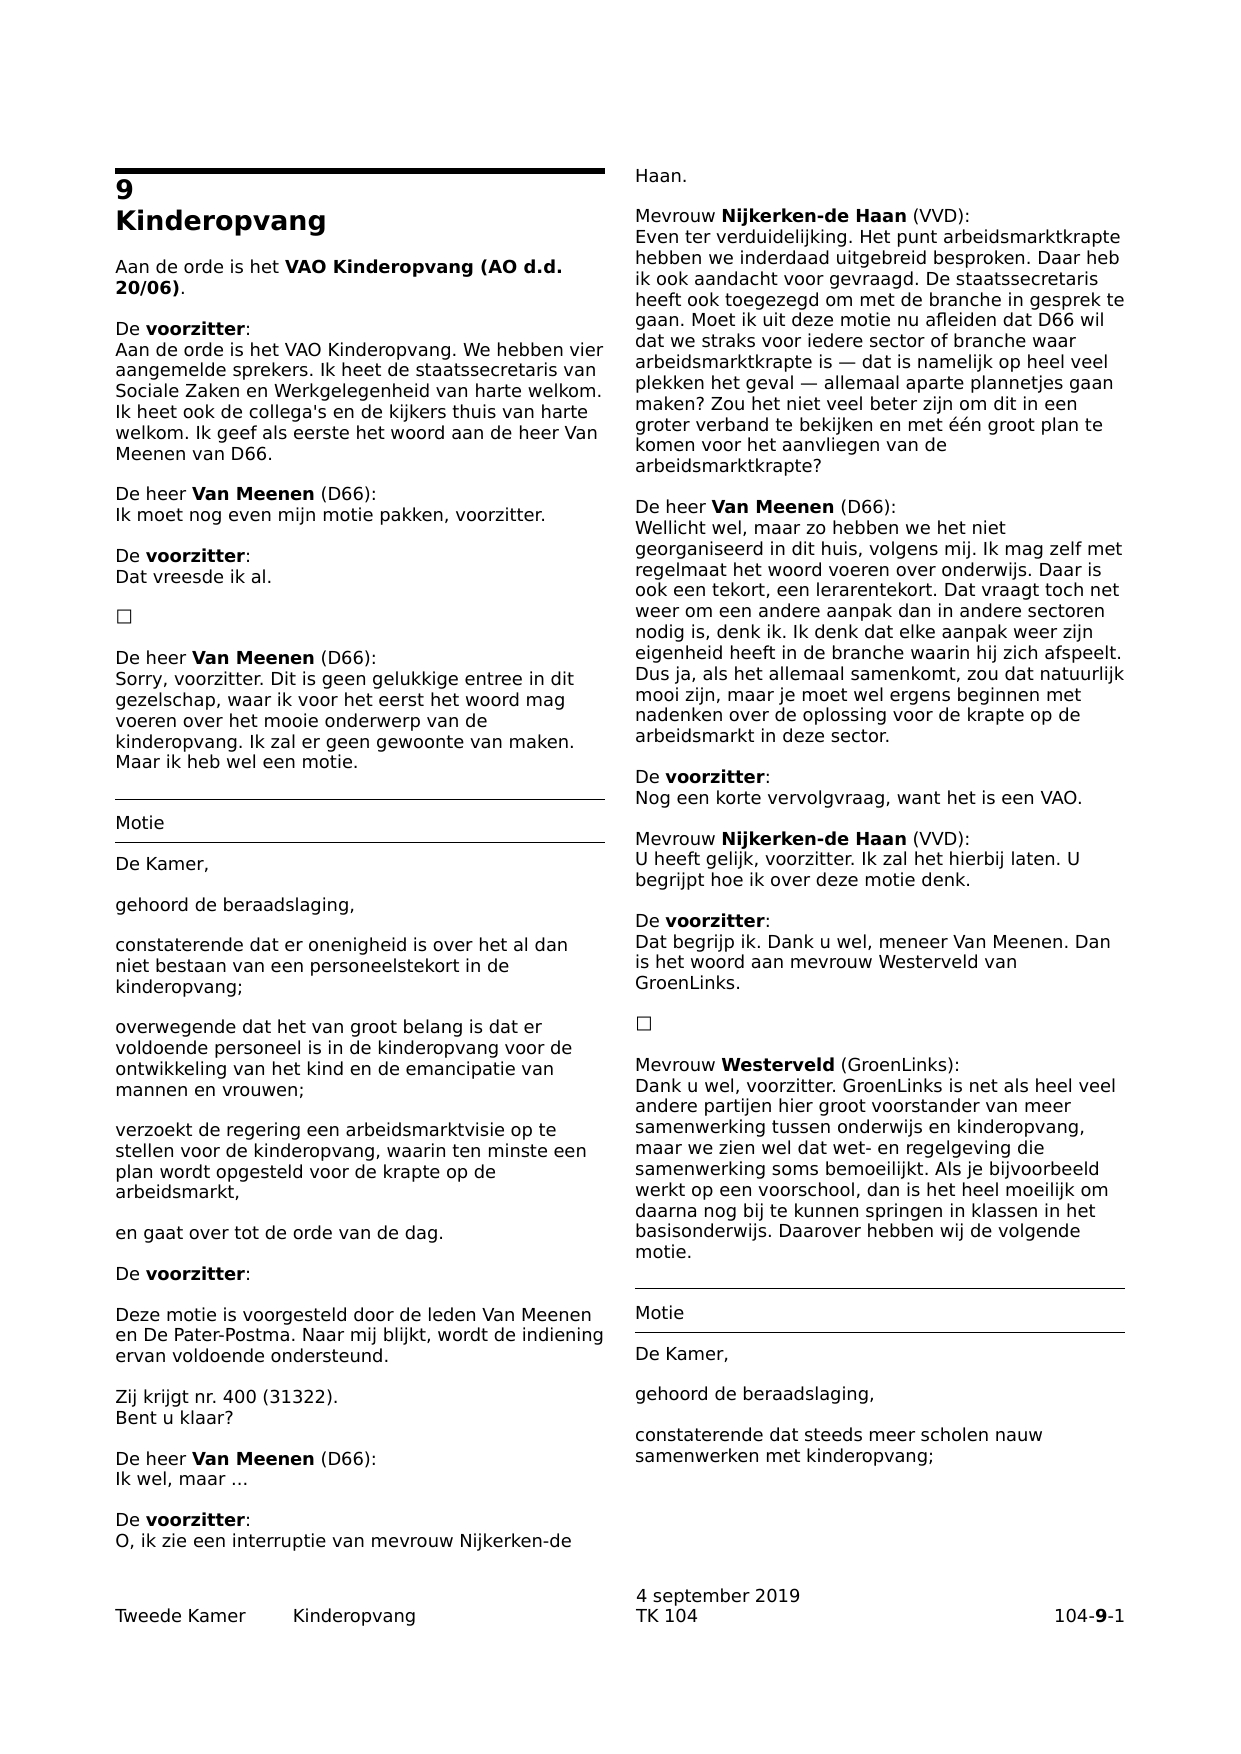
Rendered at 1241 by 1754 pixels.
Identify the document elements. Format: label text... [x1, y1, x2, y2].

text Motie [635, 1303, 1125, 1323]
text De Kamer, [635, 1343, 1125, 1364]
text Dat begrijp ik. Dank u wel, meneer Van Meenen. Dan is het woord aan mevrouw Westerveld van GroenLinks. [635, 931, 1125, 994]
text gehoord de beraadslaging, [635, 1384, 1125, 1405]
text Nog een korte vervolgvraag, want het is een VAO. [635, 787, 1125, 808]
text Wellicht wel, maar zo hebben we het niet georganiseerd in dit huis, volgens mij. Ik mag zelf met regelmaat het woord voeren over onderwijs. Daar is ook een tekort, een lerarentekort. Dat vraagt toch net weer om een andere aanpak dan in andere sectoren nodig is, denk ik. Ik denk dat elke aanpak weer zijn eigenheid heeft in de branche waarin hij zich afspeelt. Dus ja, als het allemaal samenkomt, zou dat natuurlijk mooi zijn, maar je moet wel ergens beginnen met nadenken over de oplossing voor de krapte op de arbeidsmarkt in deze sector. [635, 518, 1125, 747]
text De voorzitter: [115, 318, 605, 339]
text De voorzitter: [115, 1510, 605, 1531]
text gehoord de beraadslaging, [115, 894, 605, 915]
text overwegende dat het van groot belang is dat er voldoende personeel is in de kinderopvang voor de ontwikkeling van het kind en de emancipatie van mannen en vrouwen; [115, 1017, 605, 1100]
text Mevrouw Nijkerken-de Haan (VVD): [635, 828, 1125, 849]
text U heeft gelijk, voorzitter. Ik zal het hierbij laten. U begrijpt hoe ik over deze motie denk. [635, 849, 1125, 891]
text De voorzitter: [635, 911, 1125, 931]
text Sorry, voorzitter. Dit is geen gelukkige entree in dit gezelschap, waar ik voor het eerst het woord mag voeren over het mooie onderwerp van de kinderopvang. Ik zal er geen gewoonte van maken. Maar ik heb wel een motie. [115, 669, 605, 773]
text Aan de orde is het VAO Kinderopvang. We hebben vier aangemelde sprekers. Ik heet de staatssecretaris van Sociale Zaken en Werkgelegenheid van harte welkom. Ik heet ook de collega's en de kijkers thuis van harte welkom. Ik geef als eerste het woord aan de heer Van Meenen van D66. [115, 339, 605, 464]
text Zij krijgt nr. 400 (31322). [115, 1387, 605, 1407]
text De Kamer, [115, 854, 605, 874]
text constaterende dat er onenigheid is over het al dan niet bestaan van een personeelstekort in de kinderopvang; [115, 935, 605, 997]
text De heer Van Meenen (D66): [115, 484, 605, 505]
title 9 Kinderopvang [115, 174, 605, 237]
text Ik wel, maar ... [115, 1469, 605, 1490]
text verzoekt de regering een arbeidsmarktvisie op te stellen voor de kinderopvang, waarin ten minste een plan wordt opgesteld voor de krapte op de arbeidsmarkt, [115, 1120, 605, 1203]
text Ik moet nog even mijn motie pakken, voorzitter. [115, 505, 605, 526]
text De heer Van Meenen (D66): [635, 497, 1125, 518]
text Bent u klaar? [115, 1407, 605, 1428]
text Mevrouw Nijkerken-de Haan (VVD): [635, 206, 1125, 227]
text Haan. [635, 165, 1125, 186]
text Mevrouw Westerveld (GroenLinks): [635, 1055, 1125, 1075]
text De heer Van Meenen (D66): [115, 648, 605, 669]
text ⬜ [115, 607, 605, 628]
text en gaat over tot de orde van de dag. [115, 1223, 605, 1244]
text De voorzitter: [635, 767, 1125, 787]
text constaterende dat steeds meer scholen nauw samenwerken met kinderopvang; [635, 1425, 1125, 1466]
text Dank u wel, voorzitter. GroenLinks is net als heel veel andere partijen hier groot voorstander van meer samenwerking tussen onderwijs en kinderopvang, maar we zien wel dat wet- en regelgeving die samenwerking soms bemoeilijkt. Als je bijvoorbeeld werkt op een voorschool, dan is het heel moeilijk om daarna nog bij te kunnen springen in klassen in het basisonderwijs. Daarover hebben wij de volgende motie. [635, 1075, 1125, 1263]
text Dat vreesde ik al. [115, 567, 605, 587]
text Deze motie is voorgesteld door de leden Van Meenen en De Pater-Postma. Naar mij blijkt, wordt de indiening ervan voldoende ondersteund. [115, 1304, 605, 1367]
text Aan de orde is het VAO Kinderopvang (AO d.d. 20/06). [115, 257, 605, 298]
text De voorzitter: [115, 546, 605, 567]
text ⬜ [635, 1014, 1125, 1035]
text De voorzitter: [115, 1264, 605, 1284]
text Even ter verduidelijking. Het punt arbeidsmarktkrapte hebben we inderdaad uitgebreid besproken. Daar heb ik ook aandacht voor gevraagd. De staatssecretaris heeft ook toegezegd om met de branche in gesprek te gaan. Moet ik uit deze motie nu afleiden dat D66 wil dat we straks voor iedere sector of branche waar arbeidsmarktkrapte is — dat is namelijk op heel veel plekken het geval — allemaal aparte plannetjes gaan maken? Zou het niet veel beter zijn om dit in een groter verband te bekijken en met één groot plan te komen voor het aanvliegen van de arbeidsmarktkrapte? [635, 227, 1125, 477]
text De heer Van Meenen (D66): [115, 1448, 605, 1469]
text Motie [115, 813, 605, 834]
text O, ik zie een interruptie van mevrouw Nijkerken-de [115, 1531, 605, 1551]
